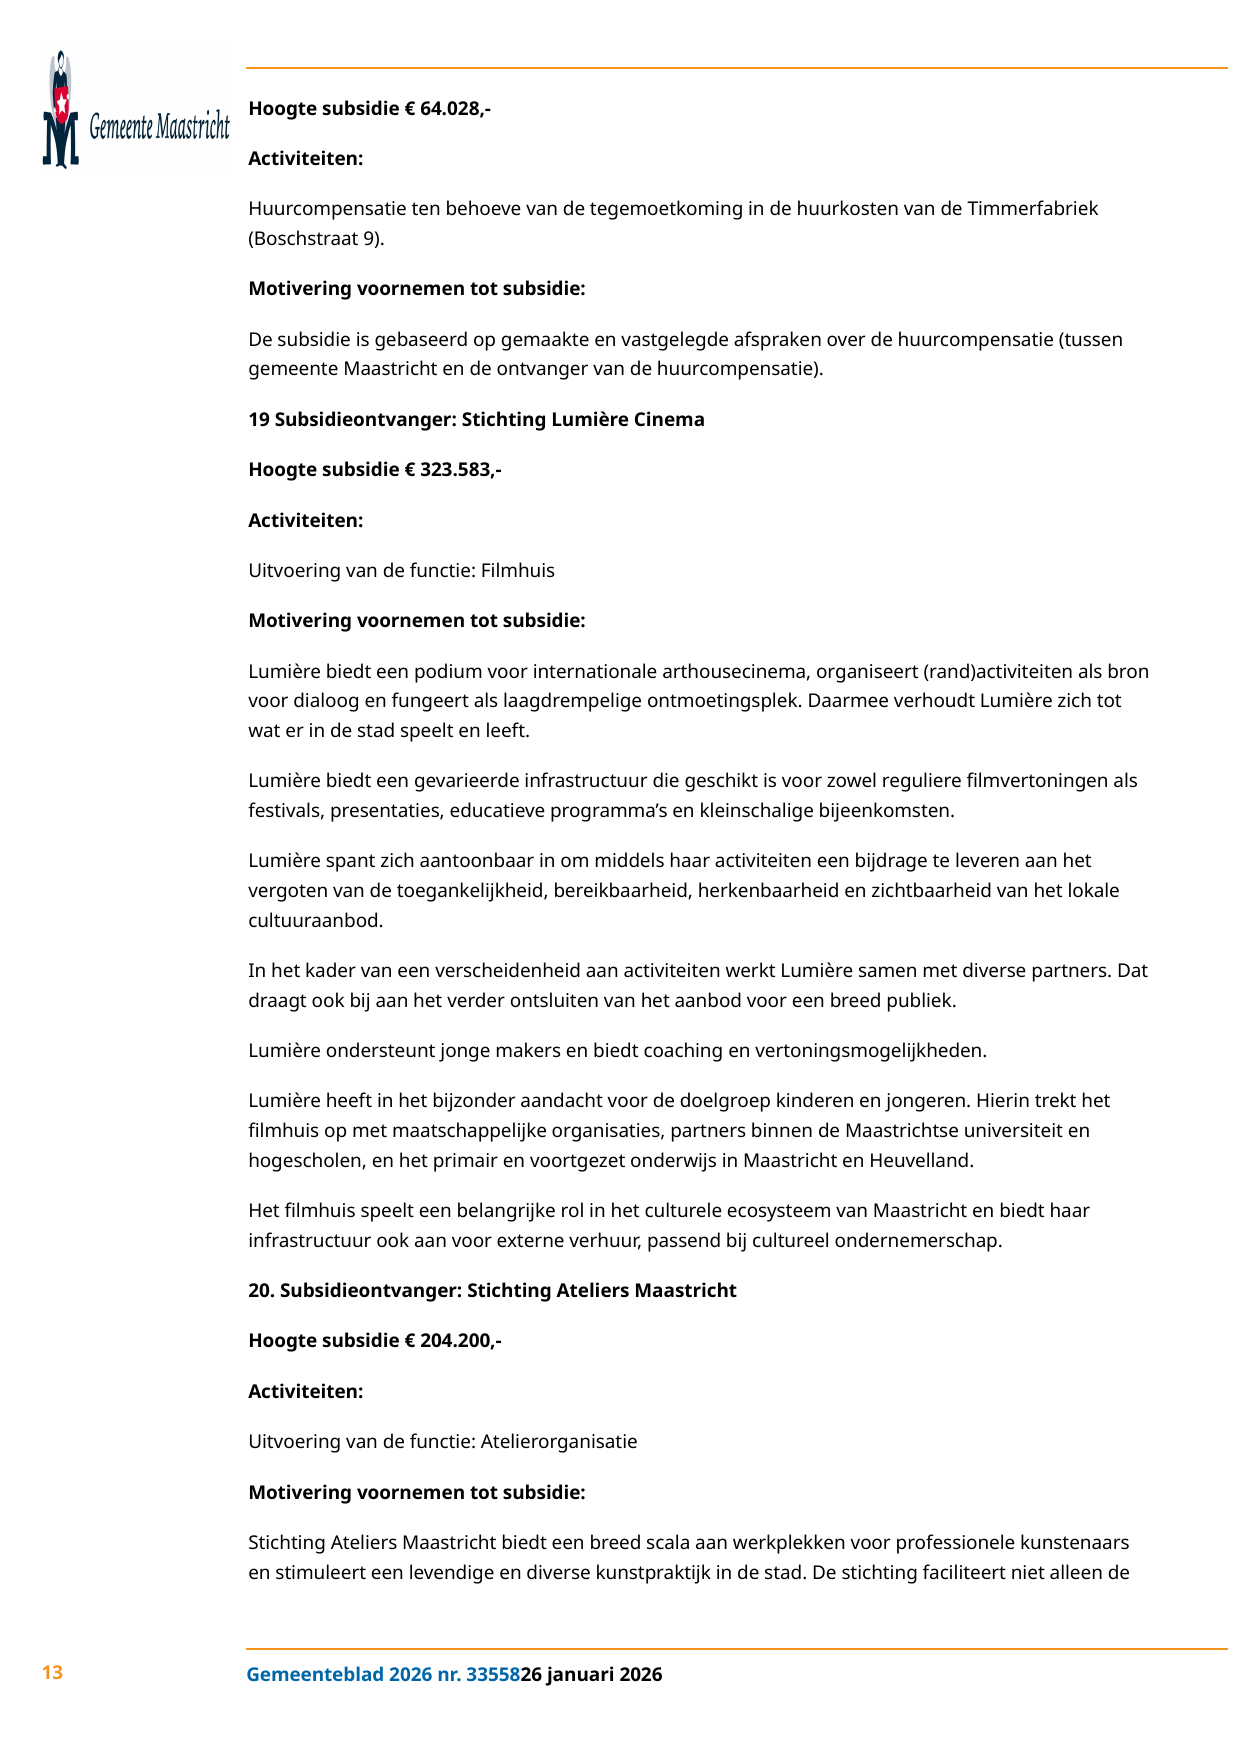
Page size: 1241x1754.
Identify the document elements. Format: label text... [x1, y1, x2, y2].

text Hoogte subsidie € 323.583,- [248, 456, 1152, 482]
text 19 Subsidieontvanger: Stichting Lumière Cinema [248, 406, 1152, 432]
text Lumière spant zich aantoonbaar in om middels haar activiteiten een bijdrage te leveren aan het vergoten van de toegankelijkheid, bereikbaarheid, herkenbaarheid en zichtbaarheid van het lokale cultuuraanbod. [248, 848, 1152, 933]
text Motivering voornemen tot subsidie: [248, 276, 1152, 301]
text Activiteiten: [248, 145, 1152, 171]
text De subsidie is gebaseerd op gemaakte en vastgelegde afspraken over de huurcompensatie (tussen gemeente Maastricht en de ontvanger van de huurcompensatie). [248, 326, 1152, 381]
text Uitvoering van de functie: Filmhuis [248, 557, 1152, 583]
text Het filmhuis speelt een belangrijke rol in het culturele ecosysteem van Maastricht en biedt haar infrastructuur ook aan voor externe verhuur, passend bij cultureel ondernemerschap. [248, 1197, 1152, 1253]
text Stichting Ateliers Maastricht biedt een breed scala aan werkplekken voor professionele kunstenaars en stimuleert een levendige en diverse kunstpraktijk in de stad. De stichting faciliteert niet alleen de [248, 1529, 1152, 1585]
picture [41, 47, 231, 172]
text Activiteiten: [248, 1378, 1152, 1404]
text Lumière ondersteunt jonge makers en biedt coaching en vertoningsmogelijkheden. [248, 1037, 1152, 1063]
text Motivering voornemen tot subsidie: [248, 1479, 1152, 1505]
text Lumière biedt een podium voor internationale arthousecinema, organiseert (rand)activiteiten als bron voor dialoog en fungeert als laagdrempelige ontmoetingsplek. Daarmee verhoudt Lumière zich tot wat er in de stad speelt en leeft. [248, 658, 1152, 743]
text In het kader van een verscheidenheid aan activiteiten werkt Lumière samen met diverse partners. Dat draagt ook bij aan het verder ontsluiten van het aanbod voor een breed publiek. [248, 957, 1152, 1013]
text Huurcompensatie ten behoeve van de tegemoetkoming in de huurkosten van de Timmerfabriek (Boschstraat 9). [248, 196, 1152, 251]
text Lumière heeft in het bijzonder aandacht voor de doelgroep kinderen en jongeren. Hierin trekt het filmhuis op met maatschappelijke organisaties, partners binnen de Maastrichtse universiteit en hogescholen, en het primair en voortgezet onderwijs in Maastricht en Heuvelland. [248, 1088, 1152, 1173]
text Motivering voornemen tot subsidie: [248, 608, 1152, 633]
text 20. Subsidieontvanger: Stichting Ateliers Maastricht [248, 1277, 1152, 1303]
text Hoogte subsidie € 64.028,- [248, 95, 1152, 121]
text Uitvoering van de functie: Atelierorganisatie [248, 1428, 1152, 1454]
text Lumière biedt een gevarieerde infrastructuur die geschikt is voor zowel reguliere filmvertoningen als festivals, presentaties, educatieve programma’s en kleinschalige bijeenkomsten. [248, 768, 1152, 823]
text Hoogte subsidie € 204.200,- [248, 1328, 1152, 1353]
text Activiteiten: [248, 507, 1152, 533]
